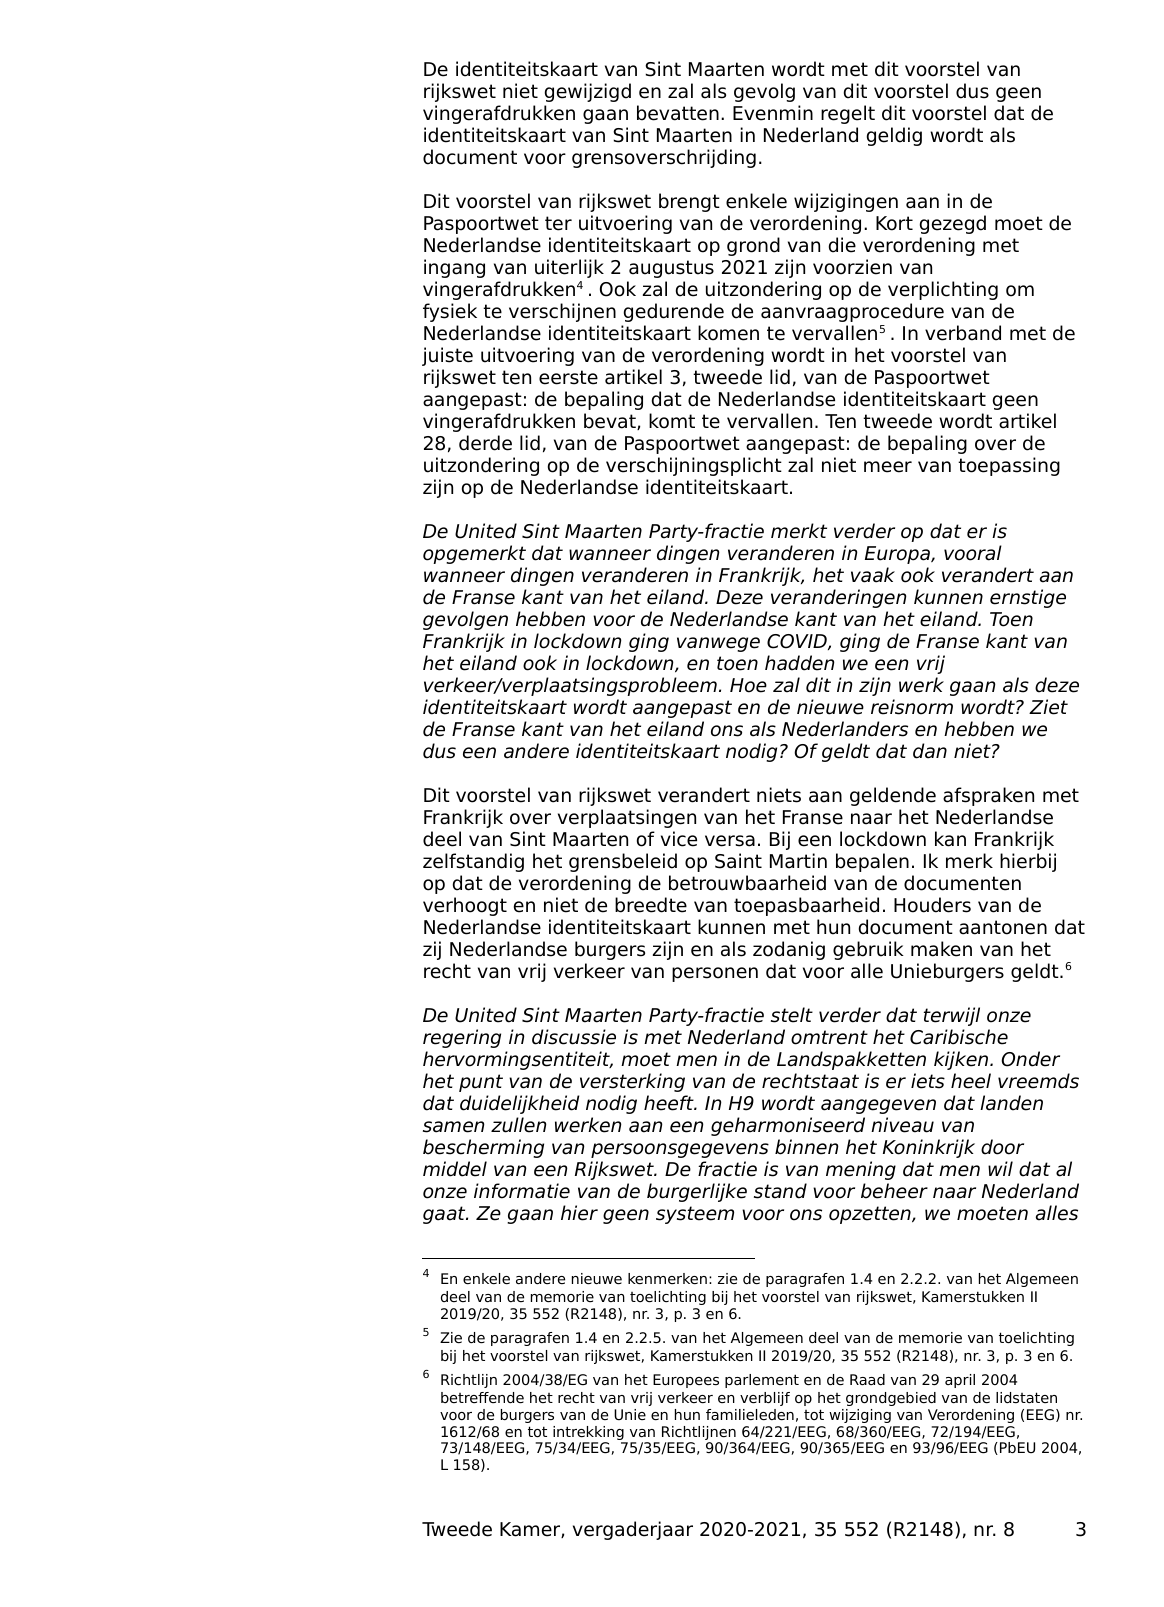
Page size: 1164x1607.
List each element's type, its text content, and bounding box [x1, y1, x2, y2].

text De identiteitskaart van Sint Maarten wordt met dit voorstel van rijkswet niet gewijzigd en zal als gevolg van dit voorstel dus geen vingerafdrukken gaan bevatten. Evenmin regelt dit voorstel dat de identiteitskaart van Sint Maarten in Nederland geldig wordt als document voor grensoverschrijding. [422, 59, 1087, 169]
text De United Sint Maarten Party-fractie merkt verder op dat er is opgemerkt dat wanneer dingen veranderen in Europa, vooral wanneer dingen veranderen in Frankrijk, het vaak ook verandert aan de Franse kant van het eiland. Deze veranderingen kunnen ernstige gevolgen hebben voor de Nederlandse kant van het eiland. Toen Frankrijk in lockdown ging vanwege COVID, ging de Franse kant van het eiland ook in lockdown, en toen hadden we een vrij verkeer/verplaatsingsprobleem. Hoe zal dit in zijn werk gaan als deze identiteitskaart wordt aangepast en de nieuwe reisnorm wordt? Ziet de Franse kant van het eiland ons als Nederlanders en hebben we dus een andere identiteitskaart nodig? Of geldt dat dan niet? [422, 521, 1087, 763]
text Zie de paragrafen 1.4 en 2.2.5. van het Algemeen deel van de memorie van toelichting bij het voorstel van rijkswet, Kamerstukken II 2019/20, 35 552 (R2148), nr. 3, p. 3 en 6. [422, 1326, 1087, 1365]
text En enkele andere nieuwe kenmerken: zie de paragrafen 1.4 en 2.2.2. van het Algemeen deel van de memorie van toelichting bij het voorstel van rijkswet, Kamerstukken II 2019/20, 35 552 (R2148), nr. 3, p. 3 en 6. [422, 1267, 1087, 1323]
text Richtlijn 2004/38/EG van het Europees parlement en de Raad van 29 april 2004 betreffende het recht van vrij verkeer en verblijf op het grondgebied van de lidstaten voor de burgers van de Unie en hun familieleden, tot wijziging van Verordening (EEG) nr. 1612/68 en tot intrekking van Richtlijnen 64/221/EEG, 68/360/EEG, 72/194/EEG, 73/148/EEG, 75/34/EEG, 75/35/EEG, 90/364/EEG, 90/365/EEG en 93/96/EEG (PbEU 2004, L 158). [422, 1368, 1087, 1474]
text Dit voorstel van rijkswet verandert niets aan geldende afspraken met Frankrijk over verplaatsingen van het Franse naar het Nederlandse deel van Sint Maarten of vice versa. Bij een lockdown kan Frankrijk zelfstandig het grensbeleid op Saint Martin bepalen. Ik merk hierbij op dat de verordening de betrouwbaarheid van de documenten verhoogt en niet de breedte van toepasbaarheid. Houders van de Nederlandse identiteitskaart kunnen met hun document aantonen dat zij Nederlandse burgers zijn en als zodanig gebruik maken van het recht van vrij verkeer van personen dat voor alle Unieburgers geldt. [422, 785, 1087, 983]
text De United Sint Maarten Party-fractie stelt verder dat terwijl onze regering in discussie is met Nederland omtrent het Caribische hervormingsentiteit, moet men in de Landspakketten kijken. Onder het punt van de versterking van de rechtstaat is er iets heel vreemds dat duidelijkheid nodig heeft. In H9 wordt aangegeven dat landen samen zullen werken aan een geharmoniseerd niveau van bescherming van persoonsgegevens binnen het Koninkrijk door middel van een Rijkswet. De fractie is van mening dat men wil dat al onze informatie van de burgerlijke stand voor beheer naar Nederland gaat. Ze gaan hier geen systeem voor ons opzetten, we moeten alles [422, 1005, 1087, 1225]
text Dit voorstel van rijkswet brengt enkele wijzigingen aan in de Paspoortwet ter uitvoering van de verordening. Kort gezegd moet de Nederlandse identiteitskaart op grond van die verordening met ingang van uiterlijk 2 augustus 2021 zijn voorzien van vingerafdrukken. Ook zal de uitzondering op de verplichting om fysiek te verschijnen gedurende de aanvraagprocedure van de Nederlandse identiteitskaart komen te vervallen. In verband met de juiste uitvoering van de verordening wordt in het voorstel van rijkswet ten eerste artikel 3, tweede lid, van de Paspoortwet aangepast: de bepaling dat de Nederlandse identiteitskaart geen vingerafdrukken bevat, komt te vervallen. Ten tweede wordt artikel 28, derde lid, van de Paspoortwet aangepast: de bepaling over de uitzondering op de verschijningsplicht zal niet meer van toepassing zijn op de Nederlandse identiteitskaart. [422, 191, 1087, 499]
